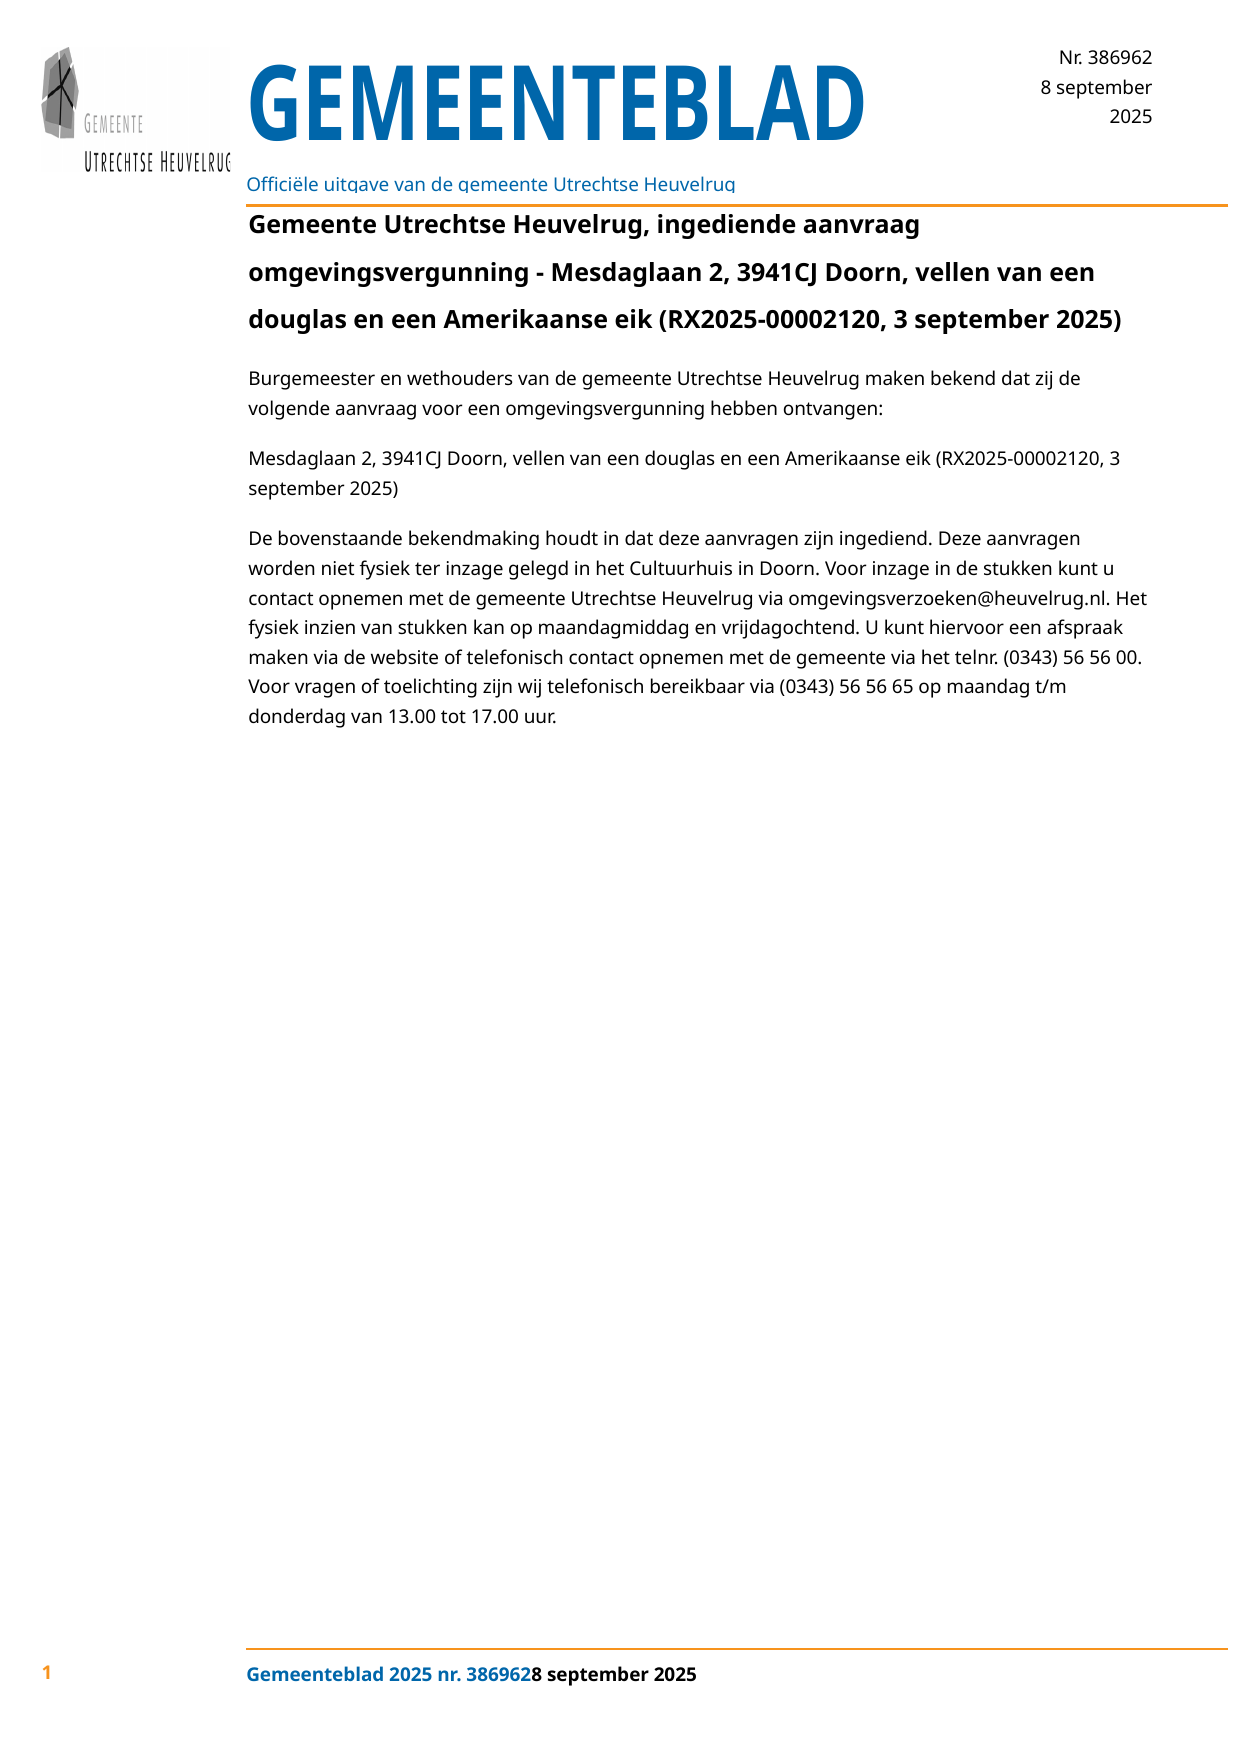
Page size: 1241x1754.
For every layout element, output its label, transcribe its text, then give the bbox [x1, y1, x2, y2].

text Burgemeester en wethouders van de gemeente Utrechtse Heuvelrug maken bekend dat zij de volgende aanvraag voor een omgevingsvergunning hebben ontvangen: [248, 366, 1152, 421]
picture [41, 47, 231, 172]
text Gemeente Utrechtse Heuvelrug, ingediende aanvraag omgevingsvergunning - Mesdaglaan 2, 3941CJ Doorn, vellen van een douglas en een Amerikaanse eik (RX2025-00002120, 3 september 2025) [248, 207, 1152, 336]
text Mesdaglaan 2, 3941CJ Doorn, vellen van een douglas en een Amerikaanse eik (RX2025-00002120, 3 september 2025) [248, 446, 1152, 501]
text De bovenstaande bekendmaking houdt in dat deze aanvragen zijn ingediend. Deze aanvragen worden niet fysiek ter inzage gelegd in het Cultuurhuis in Doorn. Voor inzage in de stukken kunt u contact opnemen met de gemeente Utrechtse Heuvelrug via omgevingsverzoeken@heuvelrug.nl. Het fysiek inzien van stukken kan op maandagmiddag en vrijdagochtend. U kunt hiervoor een afspraak maken via de website of telefonisch contact opnemen met de gemeente via het telnr. (0343) 56 56 00. Voor vragen of toelichting zijn wij telefonisch bereikbaar via (0343) 56 56 65 op maandag t/m donderdag van 13.00 tot 17.00 uur. [248, 526, 1152, 729]
